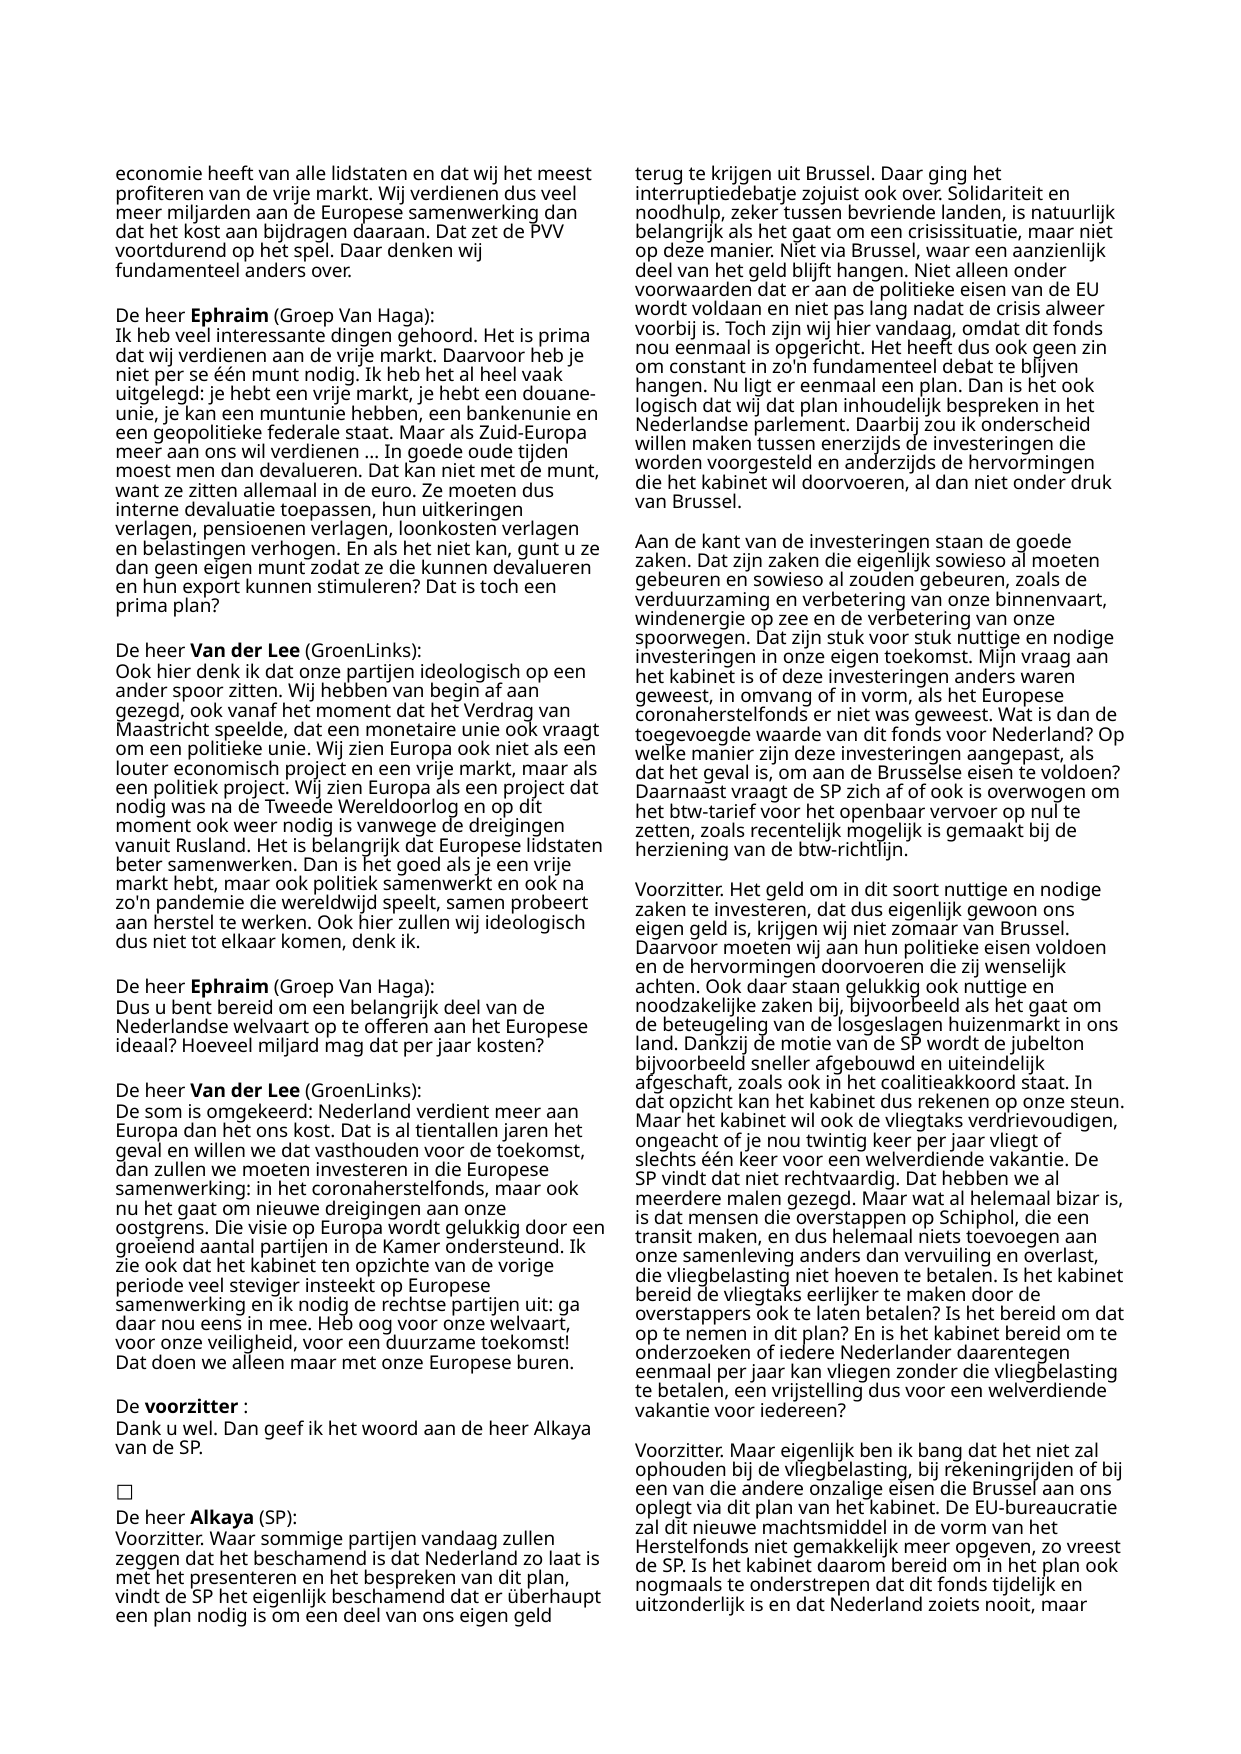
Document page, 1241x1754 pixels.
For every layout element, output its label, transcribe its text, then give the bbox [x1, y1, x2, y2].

text De heer Van der Lee (GroenLinks): [115, 637, 605, 663]
text De heer Alkaya (SP): [115, 1504, 605, 1530]
text Ik heb veel interessante dingen gehoord. Het is prima dat wij verdienen aan de vrije markt. Daarvoor heb je niet per se één munt nodig. Ik heb het al heel vaak uitgelegd: je hebt een vrije markt, je hebt een douane-unie, je kan een muntunie hebben, een bankenunie en een geopolitieke federale staat. Maar als Zuid-Europa meer aan ons wil verdienen … In goede oude tijden moest men dan devalueren. Dat kan niet met de munt, want ze zitten allemaal in de euro. Ze moeten dus interne devaluatie toepassen, hun uitkeringen verlagen, pensioenen verlagen, loonkosten verlagen en belastingen verhogen. En als het niet kan, gunt u ze dan geen eigen munt zodat ze die kunnen devalueren en hun export kunnen stimuleren? Dat is toch een prima plan? [115, 327, 605, 617]
text De som is omgekeerd: Nederland verdient meer aan Europa dan het ons kost. Dat is al tientallen jaren het geval en willen we dat vasthouden voor de toekomst, dan zullen we moeten investeren in die Europese samenwerking: in het coronaherstelfonds, maar ook nu het gaat om nieuwe dreigingen aan onze oostgrens. Die visie op Europa wordt gelukkig door een groeiend aantal partijen in de Kamer ondersteund. Ik zie ook dat het kabinet ten opzichte van de vorige periode veel steviger insteekt op Europese samenwerking en ik nodig de rechtse partijen uit: ga daar nou eens in mee. Heb oog voor onze welvaart, voor onze veiligheid, voor een duurzame toekomst! Dat doen we alleen maar met onze Europese buren. [115, 1103, 605, 1373]
text Ook hier denk ik dat onze partijen ideologisch op een ander spoor zitten. Wij hebben van begin af aan gezegd, ook vanaf het moment dat het Verdrag van Maastricht speelde, dat een monetaire unie ook vraagt om een politieke unie. Wij zien Europa ook niet als een louter economisch project en een vrije markt, maar als een politiek project. Wij zien Europa als een project dat nodig was na de Tweede Wereldoorlog en op dit moment ook weer nodig is vanwege de dreigingen vanuit Rusland. Het is belangrijk dat Europese lidstaten beter samenwerken. Dan is het goed als je een vrije markt hebt, maar ook politiek samenwerkt en ook na zo'n pandemie die wereldwijd speelt, samen probeert aan herstel te werken. Ook hier zullen wij ideologisch dus niet tot elkaar komen, denk ik. [115, 663, 605, 952]
text De heer Van der Lee (GroenLinks): [115, 1077, 605, 1103]
text Voorzitter. Het geld om in dit soort nuttige en nodige zaken te investeren, dat dus eigenlijk gewoon ons eigen geld is, krijgen wij niet zomaar van Brussel. Daarvoor moeten wij aan hun politieke eisen voldoen en de hervormingen doorvoeren die zij wenselijk achten. Ook daar staan gelukkig ook nuttige en noodzakelijke zaken bij, bijvoorbeeld als het gaat om de beteugeling van de losgeslagen huizenmarkt in ons land. Dankzij de motie van de SP wordt de jubelton bijvoorbeeld sneller afgebouwd en uiteindelijk afgeschaft, zoals ook in het coalitieakkoord staat. In dat opzicht kan het kabinet dus rekenen op onze steun. Maar het kabinet wil ook de vliegtaks verdrievoudigen, ongeacht of je nou twintig keer per jaar vliegt of slechts één keer voor een welverdiende vakantie. De SP vindt dat niet rechtvaardig. Dat hebben we al meerdere malen gezegd. Maar wat al helemaal bizar is, is dat mensen die overstappen op Schiphol, die een transit maken, en dus helemaal niets toevoegen aan onze samenleving anders dan vervuiling en overlast, die vliegbelasting niet hoeven te betalen. Is het kabinet bereid de vliegtaks eerlijker te maken door de overstappers ook te laten betalen? Is het bereid om dat op te nemen in dit plan? En is het kabinet bereid om te onderzoeken of iedere Nederlander daarentegen eenmaal per jaar kan vliegen zonder die vliegbelasting te betalen, een vrijstelling dus voor een welverdiende vakantie voor iedereen? [635, 881, 1125, 1421]
text Dus u bent bereid om een belangrijk deel van de Nederlandse welvaart op te offeren aan het Europese ideaal? Hoeveel miljard mag dat per jaar kosten? [115, 999, 605, 1057]
text De voorzitter : [115, 1394, 605, 1419]
text Dank u wel. Dan geef ik het woord aan de heer Alkaya van de SP. [115, 1419, 605, 1458]
text terug te krijgen uit Brussel. Daar ging het interruptiedebatje zojuist ook over. Solidariteit en noodhulp, zeker tussen bevriende landen, is natuurlijk belangrijk als het gaat om een crisissituatie, maar niet op deze manier. Niet via Brussel, waar een aanzienlijk deel van het geld blijft hangen. Niet alleen onder voorwaarden dat er aan de politieke eisen van de EU wordt voldaan en niet pas lang nadat de crisis alweer voorbij is. Toch zijn wij hier vandaag, omdat dit fonds nou eenmaal is opgericht. Het heeft dus ook geen zin om constant in zo'n fundamenteel debat te blijven hangen. Nu ligt er eenmaal een plan. Dan is het ook logisch dat wij dat plan inhoudelijk bespreken in het Nederlandse parlement. Daarbij zou ik onderscheid willen maken tussen enerzijds de investeringen die worden voorgesteld en anderzijds de hervormingen die het kabinet wil doorvoeren, al dan niet onder druk van Brussel. [635, 165, 1125, 512]
text De heer Ephraim (Groep Van Haga): [115, 973, 605, 999]
text economie heeft van alle lidstaten en dat wij het meest profiteren van de vrije markt. Wij verdienen dus veel meer miljarden aan de Europese samenwerking dan dat het kost aan bijdragen daaraan. Dat zet de PVV voortdurend op het spel. Daar denken wij fundamenteel anders over. [115, 165, 605, 281]
text Aan de kant van de investeringen staan de goede zaken. Dat zijn zaken die eigenlijk sowieso al moeten gebeuren en sowieso al zouden gebeuren, zoals de verduurzaming en verbetering van onze binnenvaart, windenergie op zee en de verbetering van onze spoorwegen. Dat zijn stuk voor stuk nuttige en nodige investeringen in onze eigen toekomst. Mijn vraag aan het kabinet is of deze investeringen anders waren geweest, in omvang of in vorm, als het Europese coronaherstelfonds er niet was geweest. Wat is dan de toegevoegde waarde van dit fonds voor Nederland? Op welke manier zijn deze investeringen aangepast, als dat het geval is, om aan de Brusselse eisen te voldoen? Daarnaast vraagt de SP zich af of ook is overwogen om het btw-tarief voor het openbaar vervoer op nul te zetten, zoals recentelijk mogelijk is gemaakt bij de herziening van de btw-richtlijn. [635, 533, 1125, 861]
text De heer Ephraim (Groep Van Haga): [115, 302, 605, 327]
text Voorzitter. Maar eigenlijk ben ik bang dat het niet zal ophouden bij de vliegbelasting, bij rekeningrijden of bij een van die andere onzalige eisen die Brussel aan ons oplegt via dit plan van het kabinet. De EU-bureaucratie zal dit nieuwe machtsmiddel in de vorm van het Herstelfonds niet gemakkelijk meer opgeven, zo vreest de SP. Is het kabinet daarom bereid om in het plan ook nogmaals te onderstrepen dat dit fonds tijdelijk en uitzonderlijk is en dat Nederland zoiets nooit, maar [635, 1442, 1125, 1615]
text Voorzitter. Waar sommige partijen vandaag zullen zeggen dat het beschamend is dat Nederland zo laat is met het presenteren en het bespreken van dit plan, vindt de SP het eigenlijk beschamend dat er überhaupt een plan nodig is om een deel van ons eigen geld [115, 1530, 605, 1627]
text ⬜ [115, 1479, 605, 1504]
